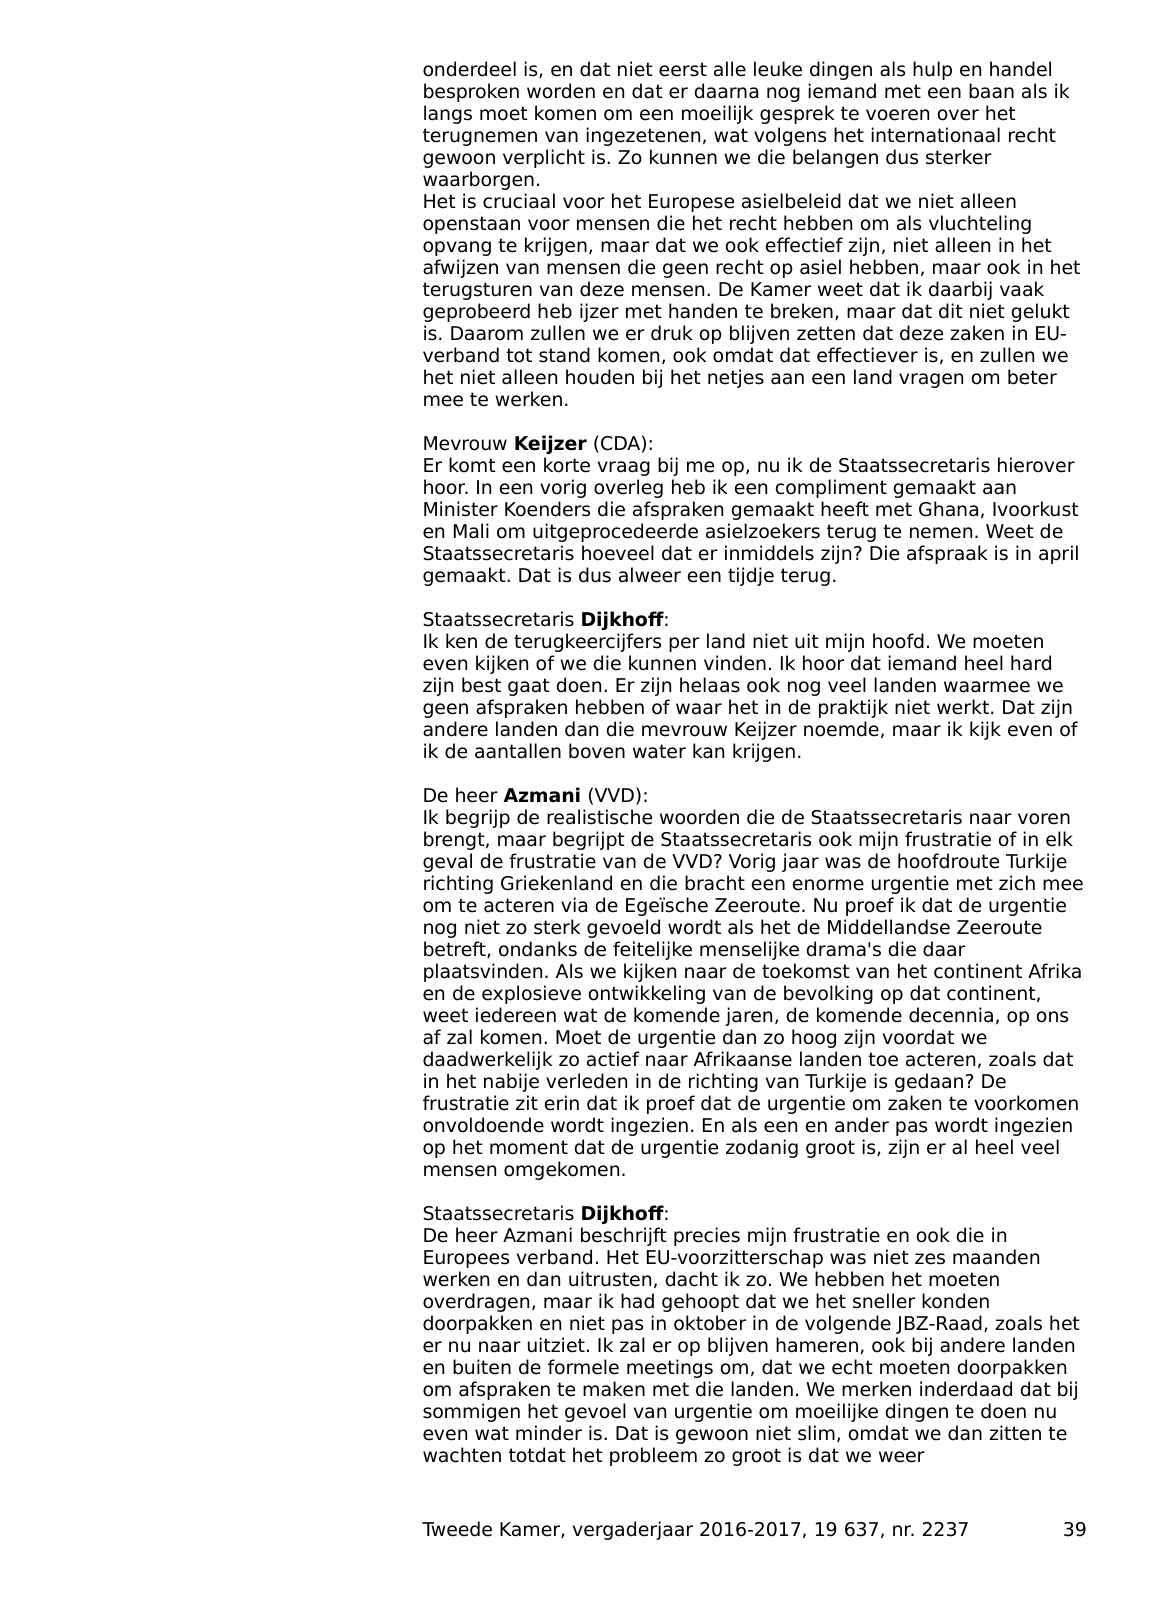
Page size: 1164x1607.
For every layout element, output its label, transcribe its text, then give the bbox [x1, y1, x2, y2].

text De heer Azmani (VVD): [422, 785, 1087, 807]
text onderdeel is, en dat niet eerst alle leuke dingen als hulp en handel besproken worden en dat er daarna nog iemand met een baan als ik langs moet komen om een moeilijk gesprek te voeren over het terugnemen van ingezetenen, wat volgens het internationaal recht gewoon verplicht is. Zo kunnen we die belangen dus sterker waarborgen. [422, 59, 1087, 191]
text Mevrouw Keijzer (CDA): [422, 433, 1087, 455]
text Het is cruciaal voor het Europese asielbeleid dat we niet alleen openstaan voor mensen die het recht hebben om als vluchteling opvang te krijgen, maar dat we ook effectief zijn, niet alleen in het afwijzen van mensen die geen recht op asiel hebben, maar ook in het terugsturen van deze mensen. De Kamer weet dat ik daarbij vaak geprobeerd heb ijzer met handen te breken, maar dat dit niet gelukt is. Daarom zullen we er druk op blijven zetten dat deze zaken in EU-verband tot stand komen, ook omdat dat effectiever is, en zullen we het niet alleen houden bij het netjes aan een land vragen om beter mee te werken. [422, 191, 1087, 411]
text Staatssecretaris Dijkhoff: [422, 1203, 1087, 1225]
text Ik ken de terugkeercijfers per land niet uit mijn hoofd. We moeten even kijken of we die kunnen vinden. Ik hoor dat iemand heel hard zijn best gaat doen. Er zijn helaas ook nog veel landen waarmee we geen afspraken hebben of waar het in de praktijk niet werkt. Dat zijn andere landen dan die mevrouw Keijzer noemde, maar ik kijk even of ik de aantallen boven water kan krijgen. [422, 631, 1087, 763]
text De heer Azmani beschrijft precies mijn frustratie en ook die in Europees verband. Het EU-voorzitterschap was niet zes maanden werken en dan uitrusten, dacht ik zo. We hebben het moeten overdragen, maar ik had gehoopt dat we het sneller konden doorpakken en niet pas in oktober in de volgende JBZ-Raad, zoals het er nu naar uitziet. Ik zal er op blijven hameren, ook bij andere landen en buiten de formele meetings om, dat we echt moeten doorpakken om afspraken te maken met die landen. We merken inderdaad dat bij sommigen het gevoel van urgentie om moeilijke dingen te doen nu even wat minder is. Dat is gewoon niet slim, omdat we dan zitten te wachten totdat het probleem zo groot is dat we weer [422, 1225, 1087, 1467]
text Staatssecretaris Dijkhoff: [422, 609, 1087, 631]
text Ik begrijp de realistische woorden die de Staatssecretaris naar voren brengt, maar begrijpt de Staatssecretaris ook mijn frustratie of in elk geval de frustratie van de VVD? Vorig jaar was de hoofdroute Turkije richting Griekenland en die bracht een enorme urgentie met zich mee om te acteren via de Egeïsche Zeeroute. Nu proef ik dat de urgentie nog niet zo sterk gevoeld wordt als het de Middellandse Zeeroute betreft, ondanks de feitelijke menselijke drama's die daar plaatsvinden. Als we kijken naar de toekomst van het continent Afrika en de explosieve ontwikkeling van de bevolking op dat continent, weet iedereen wat de komende jaren, de komende decennia, op ons af zal komen. Moet de urgentie dan zo hoog zijn voordat we daadwerkelijk zo actief naar Afrikaanse landen toe acteren, zoals dat in het nabije verleden in de richting van Turkije is gedaan? De frustratie zit erin dat ik proef dat de urgentie om zaken te voorkomen onvoldoende wordt ingezien. En als een en ander pas wordt ingezien op het moment dat de urgentie zodanig groot is, zijn er al heel veel mensen omgekomen. [422, 807, 1087, 1181]
text Er komt een korte vraag bij me op, nu ik de Staatssecretaris hierover hoor. In een vorig overleg heb ik een compliment gemaakt aan Minister Koenders die afspraken gemaakt heeft met Ghana, Ivoorkust en Mali om uitgeprocedeerde asielzoekers terug te nemen. Weet de Staatssecretaris hoeveel dat er inmiddels zijn? Die afspraak is in april gemaakt. Dat is dus alweer een tijdje terug. [422, 455, 1087, 587]
